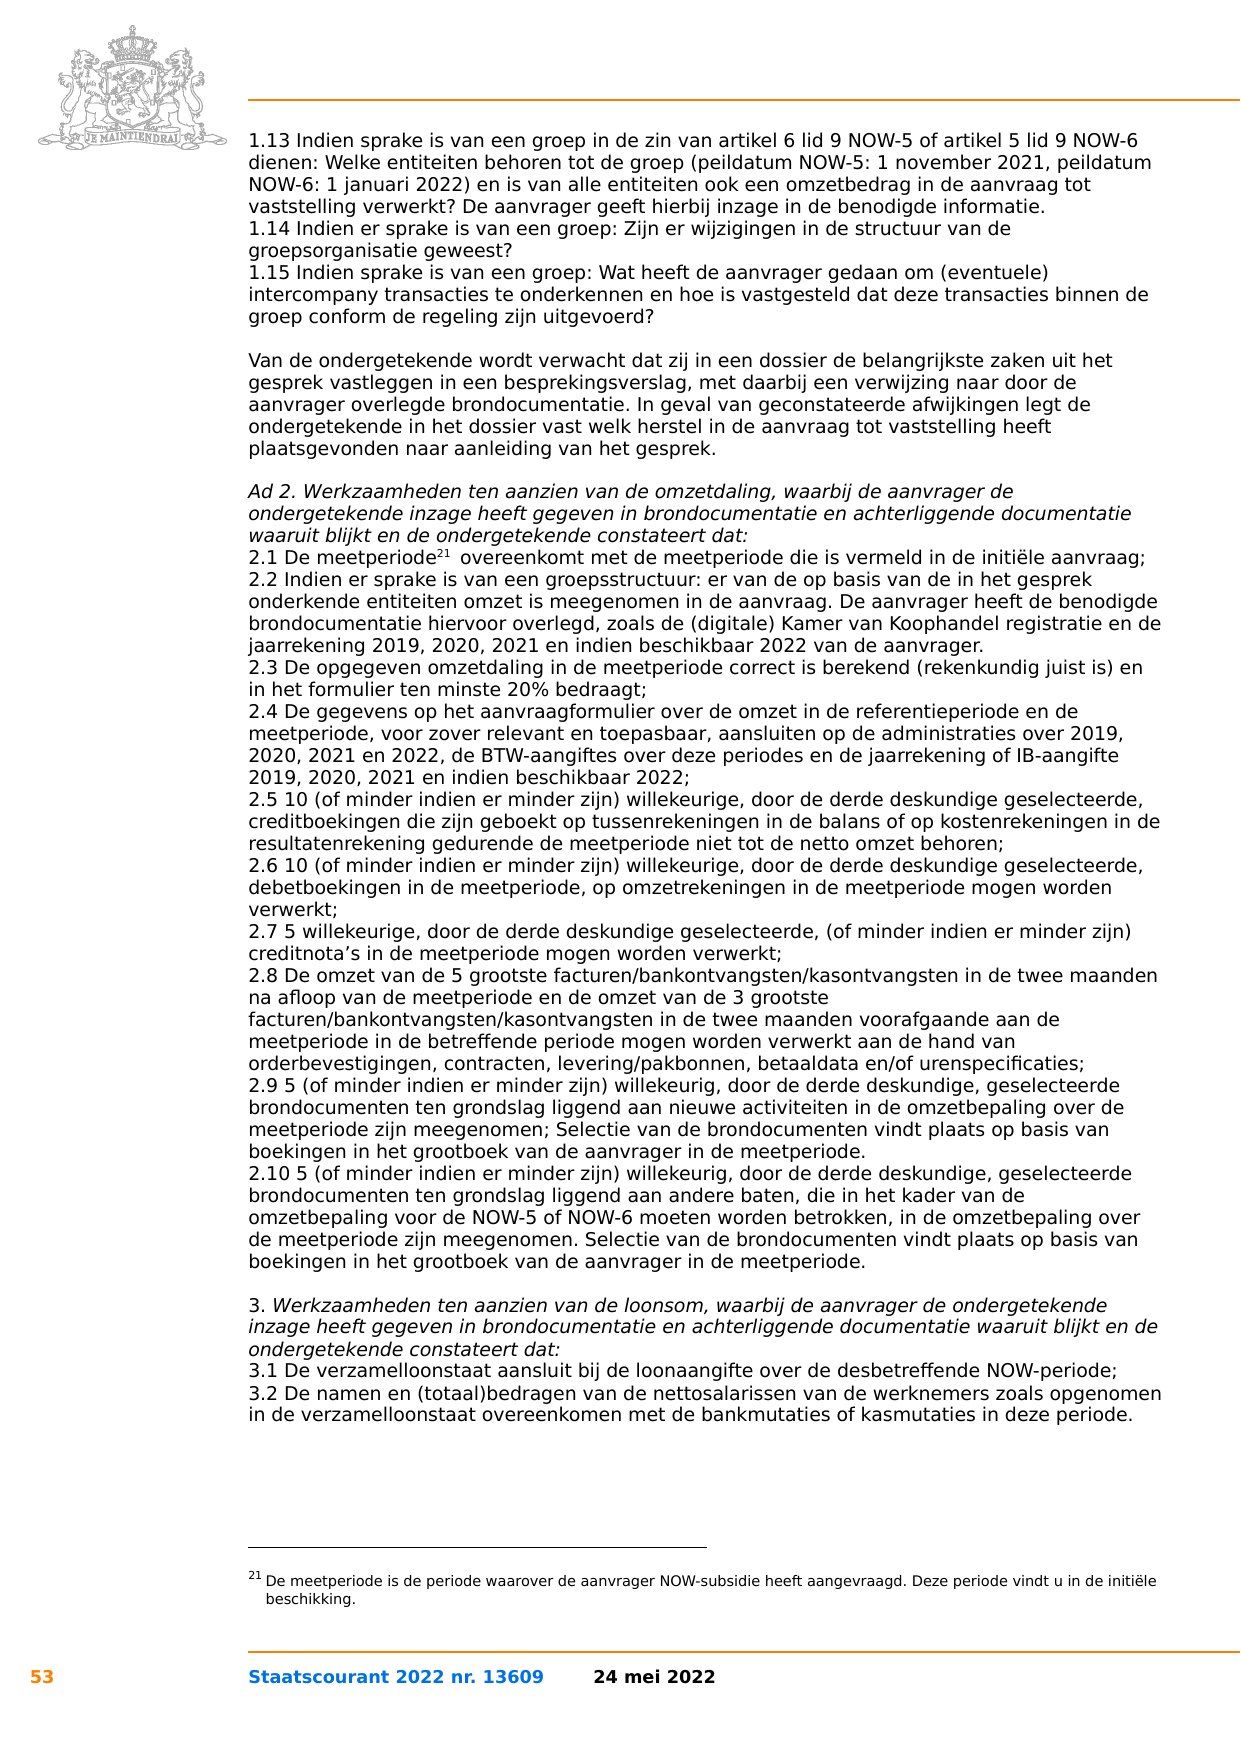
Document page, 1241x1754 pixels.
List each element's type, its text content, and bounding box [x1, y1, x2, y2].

text 1.15 Indien sprake is van een groep: Wat heeft de aanvrager gedaan om (eventuele) intercompany transacties te onderkennen en hoe is vastgesteld dat deze transacties binnen de groep conform de regeling zijn uitgevoerd? [248, 262, 1163, 328]
text 2.2 Indien er sprake is van een groepsstructuur: er van de op basis van de in het gesprek onderkende entiteiten omzet is meegenomen in de aanvraag. De aanvrager heeft de benodigde brondocumentatie hiervoor overlegd, zoals de (digitale) Kamer van Koophandel registratie en de jaarrekening 2019, 2020, 2021 en indien beschikbaar 2022 van de aanvrager. [248, 569, 1163, 657]
picture [38, 25, 227, 150]
text 1.14 Indien er sprake is van een groep: Zijn er wijzigingen in de structuur van de groepsorganisatie geweest? [248, 218, 1163, 262]
text 1.13 Indien sprake is van een groep in de zin van artikel 6 lid 9 NOW-5 of artikel 5 lid 9 NOW-6 dienen: Welke entiteiten behoren tot de groep (peildatum NOW-5: 1 november 2021, peildatum NOW-6: 1 januari 2022) en is van alle entiteiten ook een omzetbedrag in de aanvraag tot vaststelling verwerkt? De aanvrager geeft hierbij inzage in de benodigde informatie. [248, 130, 1163, 218]
text 2.10 5 (of minder indien er minder zijn) willekeurig, door de derde deskundige, geselecteerde brondocumenten ten grondslag liggend aan andere baten, die in het kader van de omzetbepaling voor de NOW-5 of NOW-6 moeten worden betrokken, in de omzetbepaling over de meetperiode zijn meegenomen. Selectie van de brondocumenten vindt plaats op basis van boekingen in het grootboek van de aanvrager in de meetperiode. [248, 1163, 1163, 1273]
text 2.5 10 (of minder indien er minder zijn) willekeurige, door de derde deskundige geselecteerde, creditboekingen die zijn geboekt op tussenrekeningen in de balans of op kostenrekeningen in de resultatenrekening gedurende de meetperiode niet tot de netto omzet behoren; [248, 789, 1163, 855]
text De meetperiode is de periode waarover de aanvrager NOW-subsidie heeft aangevraagd. Deze periode vindt u in de initiële beschikking. [248, 1569, 1163, 1608]
text 2.8 De omzet van de 5 grootste facturen/bankontvangsten/kasontvangsten in de twee maanden na afloop van de meetperiode en de omzet van de 3 grootste facturen/bankontvangsten/kasontvangsten in de twee maanden voorafgaande aan de meetperiode in de betreffende periode mogen worden verwerkt aan de hand van orderbevestigingen, contracten, levering/pakbonnen, betaaldata en/of urenspecificaties; [248, 965, 1163, 1075]
text Van de ondergetekende wordt verwacht dat zij in een dossier de belangrijkste zaken uit het gesprek vastleggen in een besprekingsverslag, met daarbij een verwijzing naar door de aanvrager overlegde brondocumentatie. In geval van geconstateerde afwijkingen legt de ondergetekende in het dossier vast welk herstel in de aanvraag tot vaststelling heeft plaatsgevonden naar aanleiding van het gesprek. [248, 349, 1163, 459]
text 2.6 10 (of minder indien er minder zijn) willekeurige, door de derde deskundige geselecteerde, debetboekingen in de meetperiode, op omzetrekeningen in de meetperiode mogen worden verwerkt; [248, 855, 1163, 921]
text 2.3 De opgegeven omzetdaling in de meetperiode correct is berekend (rekenkundig juist is) en in het formulier ten minste 20% bedraagt; [248, 657, 1163, 701]
text 2.7 5 willekeurige, door de derde deskundige geselecteerde, (of minder indien er minder zijn) creditnota’s in de meetperiode mogen worden verwerkt; [248, 921, 1163, 965]
text 3.2 De namen en (totaal)bedragen van de nettosalarissen van de werknemers zoals opgenomen in de verzamelloonstaat overeenkomen met de bankmutaties of kasmutaties in deze periode. [248, 1382, 1163, 1426]
text 2.1 De meetperiode overeenkomt met de meetperiode die is vermeld in de initiële aanvraag; [248, 547, 1163, 569]
text 3. Werkzaamheden ten aanzien van de loonsom, waarbij de aanvrager de ondergetekende inzage heeft gegeven in brondocumentatie en achterliggende documentatie waaruit blijkt en de ondergetekende constateert dat: [248, 1294, 1163, 1360]
text 2.9 5 (of minder indien er minder zijn) willekeurig, door de derde deskundige, geselecteerde brondocumenten ten grondslag liggend aan nieuwe activiteiten in de omzetbepaling over de meetperiode zijn meegenomen; Selectie van de brondocumenten vindt plaats op basis van boekingen in het grootboek van de aanvrager in de meetperiode. [248, 1075, 1163, 1163]
text 3.1 De verzamelloonstaat aansluit bij de loonaangifte over de desbetreffende NOW-periode; [248, 1360, 1163, 1382]
text 2.4 De gegevens op het aanvraagformulier over de omzet in de referentieperiode en de meetperiode, voor zover relevant en toepasbaar, aansluiten op de administraties over 2019, 2020, 2021 en 2022, de BTW-aangiftes over deze periodes en de jaarrekening of IB-aangifte 2019, 2020, 2021 en indien beschikbaar 2022; [248, 701, 1163, 789]
text Ad 2. Werkzaamheden ten aanzien van de omzetdaling, waarbij de aanvrager de ondergetekende inzage heeft gegeven in brondocumentatie en achterliggende documentatie waaruit blijkt en de ondergetekende constateert dat: [248, 481, 1163, 547]
